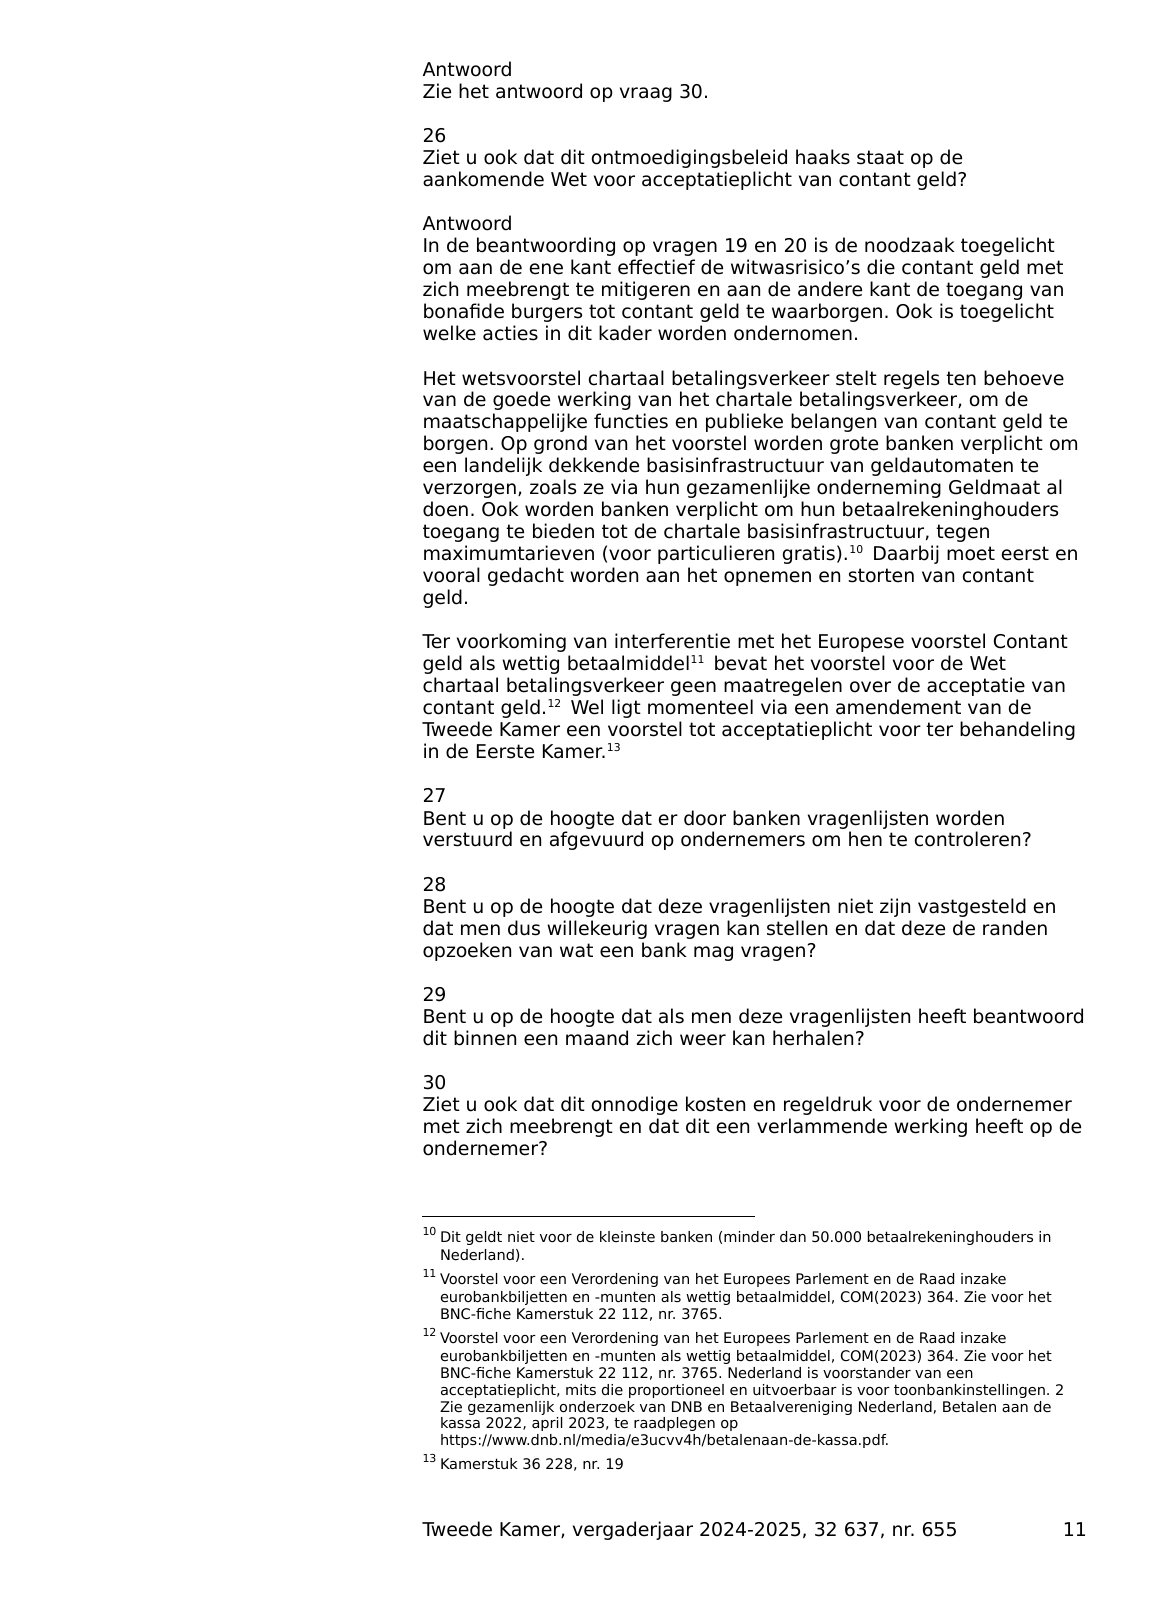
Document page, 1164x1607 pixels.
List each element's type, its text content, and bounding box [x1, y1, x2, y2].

text 30 [422, 1072, 1087, 1094]
text Kamerstuk 36 228, nr. 19 [422, 1452, 1087, 1474]
text 28 [422, 873, 1087, 896]
text Bent u op de hoogte dat als men deze vragenlijsten heeft beantwoord dit binnen een maand zich weer kan herhalen? [422, 1006, 1087, 1049]
text Antwoord [422, 59, 1087, 81]
text Bent u op de hoogte dat er door banken vragenlijsten worden verstuurd en afgevuurd op ondernemers om hen te controleren? [422, 807, 1087, 851]
text Ter voorkoming van interferentie met het Europese voorstel Contant geld als wettig betaalmiddel bevat het voorstel voor de Wet chartaal betalingsverkeer geen maatregelen over de acceptatie van contant geld. Wel ligt momenteel via een amendement van de Tweede Kamer een voorstel tot acceptatieplicht voor ter behandeling in de Eerste Kamer. [422, 631, 1087, 763]
text 27 [422, 785, 1087, 807]
text Ziet u ook dat dit onnodige kosten en regeldruk voor de ondernemer met zich meebrengt en dat dit een verlammende werking heeft op de ondernemer? [422, 1094, 1087, 1160]
text Voorstel voor een Verordening van het Europees Parlement en de Raad inzake eurobankbiljetten en -munten als wettig betaalmiddel, COM(2023) 364. Zie voor het BNC-fiche Kamerstuk 22 112, nr. 3765. [422, 1267, 1087, 1323]
text Het wetsvoorstel chartaal betalingsverkeer stelt regels ten behoeve van de goede werking van het chartale betalingsverkeer, om de maatschappelijke functies en publieke belangen van contant geld te borgen. Op grond van het voorstel worden grote banken verplicht om een landelijk dekkende basisinfrastructuur van geldautomaten te verzorgen, zoals ze via hun gezamenlijke onderneming Geldmaat al doen. Ook worden banken verplicht om hun betaalrekeninghouders toegang te bieden tot de chartale basisinfrastructuur, tegen maximumtarieven (voor particulieren gratis). Daarbij moet eerst en vooral gedacht worden aan het opnemen en storten van contant geld. [422, 367, 1087, 609]
text Voorstel voor een Verordening van het Europees Parlement en de Raad inzake eurobankbiljetten en -munten als wettig betaalmiddel, COM(2023) 364. Zie voor het BNC-fiche Kamerstuk 22 112, nr. 3765. Nederland is voorstander van een acceptatieplicht, mits die proportioneel en uitvoerbaar is voor toonbankinstellingen. 2 Zie gezamenlijk onderzoek van DNB en Betaalvereniging Nederland, Betalen aan de kassa 2022, april 2023, te raadplegen op https://www.dnb.nl/media/e3ucvv4h/betalenaan-de-kassa.pdf. [422, 1326, 1087, 1449]
text Zie het antwoord op vraag 30. [422, 81, 1087, 103]
text In de beantwoording op vragen 19 en 20 is de noodzaak toegelicht om aan de ene kant effectief de witwasrisico’s die contant geld met zich meebrengt te mitigeren en aan de andere kant de toegang van bonafide burgers tot contant geld te waarborgen. Ook is toegelicht welke acties in dit kader worden ondernomen. [422, 235, 1087, 345]
text Dit geldt niet voor de kleinste banken (minder dan 50.000 betaalrekeninghouders in Nederland). [422, 1225, 1087, 1264]
text Antwoord [422, 213, 1087, 235]
text Ziet u ook dat dit ontmoedigingsbeleid haaks staat op de aankomende Wet voor acceptatieplicht van contant geld? [422, 147, 1087, 191]
text Bent u op de hoogte dat deze vragenlijsten niet zijn vastgesteld en dat men dus willekeurig vragen kan stellen en dat deze de randen opzoeken van wat een bank mag vragen? [422, 896, 1087, 961]
text 26 [422, 125, 1087, 147]
text 29 [422, 984, 1087, 1006]
